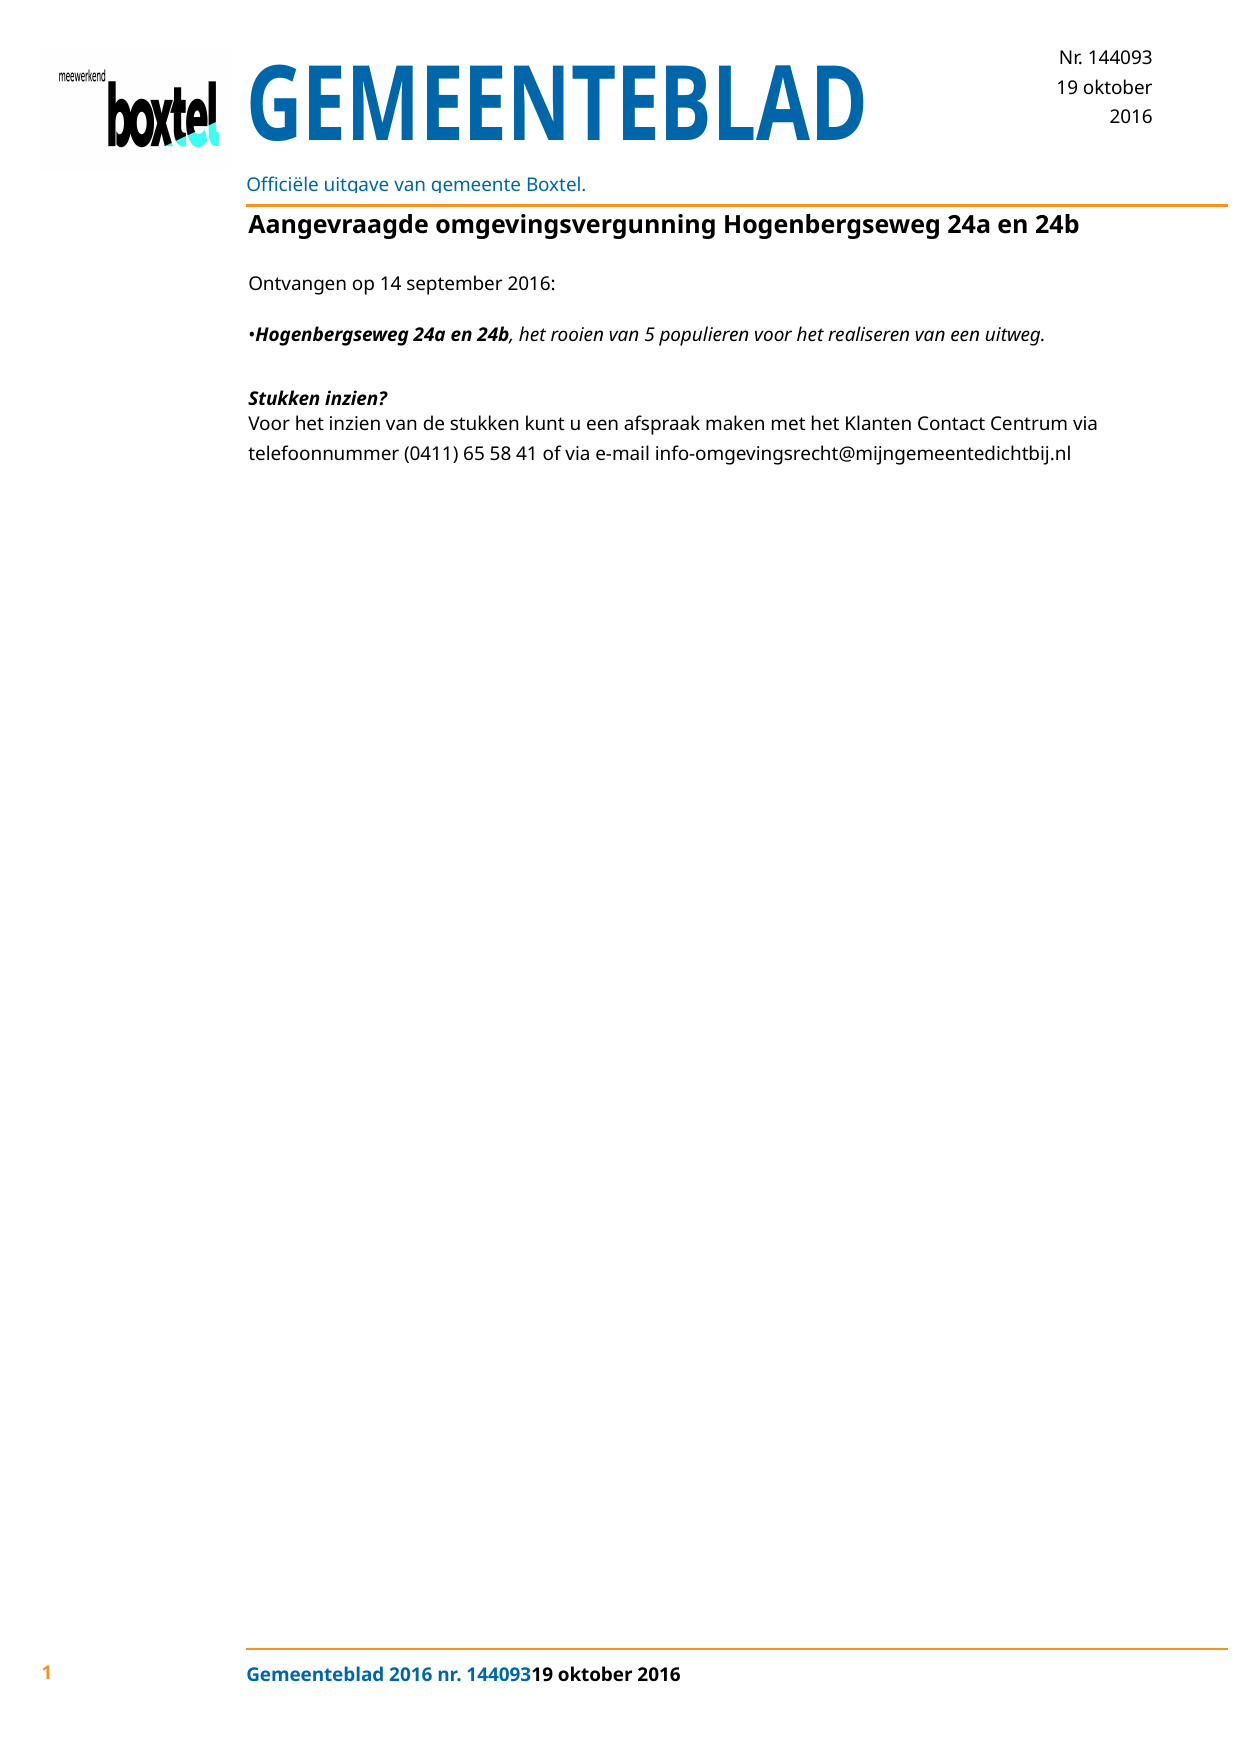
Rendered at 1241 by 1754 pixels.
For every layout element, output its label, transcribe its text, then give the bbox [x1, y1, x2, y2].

text Voor het inzien van de stukken kunt u een afspraak maken met het Klanten Contact Centrum via telefoonnummer (0411) 65 58 41 of via e-mail info-omgevingsrecht@mijngemeentedichtbij.nl [248, 410, 1152, 466]
text •Hogenbergseweg 24a en 24b, het rooien van 5 populieren voor het realiseren van een uitweg. [248, 321, 1152, 346]
text Ontvangen op 14 september 2016: [248, 270, 1152, 296]
text Stukken inzien? [248, 385, 1152, 410]
picture [41, 47, 231, 172]
text Aangevraagde omgevingsvergunning Hogenbergseweg 24a en 24b [248, 207, 1152, 241]
